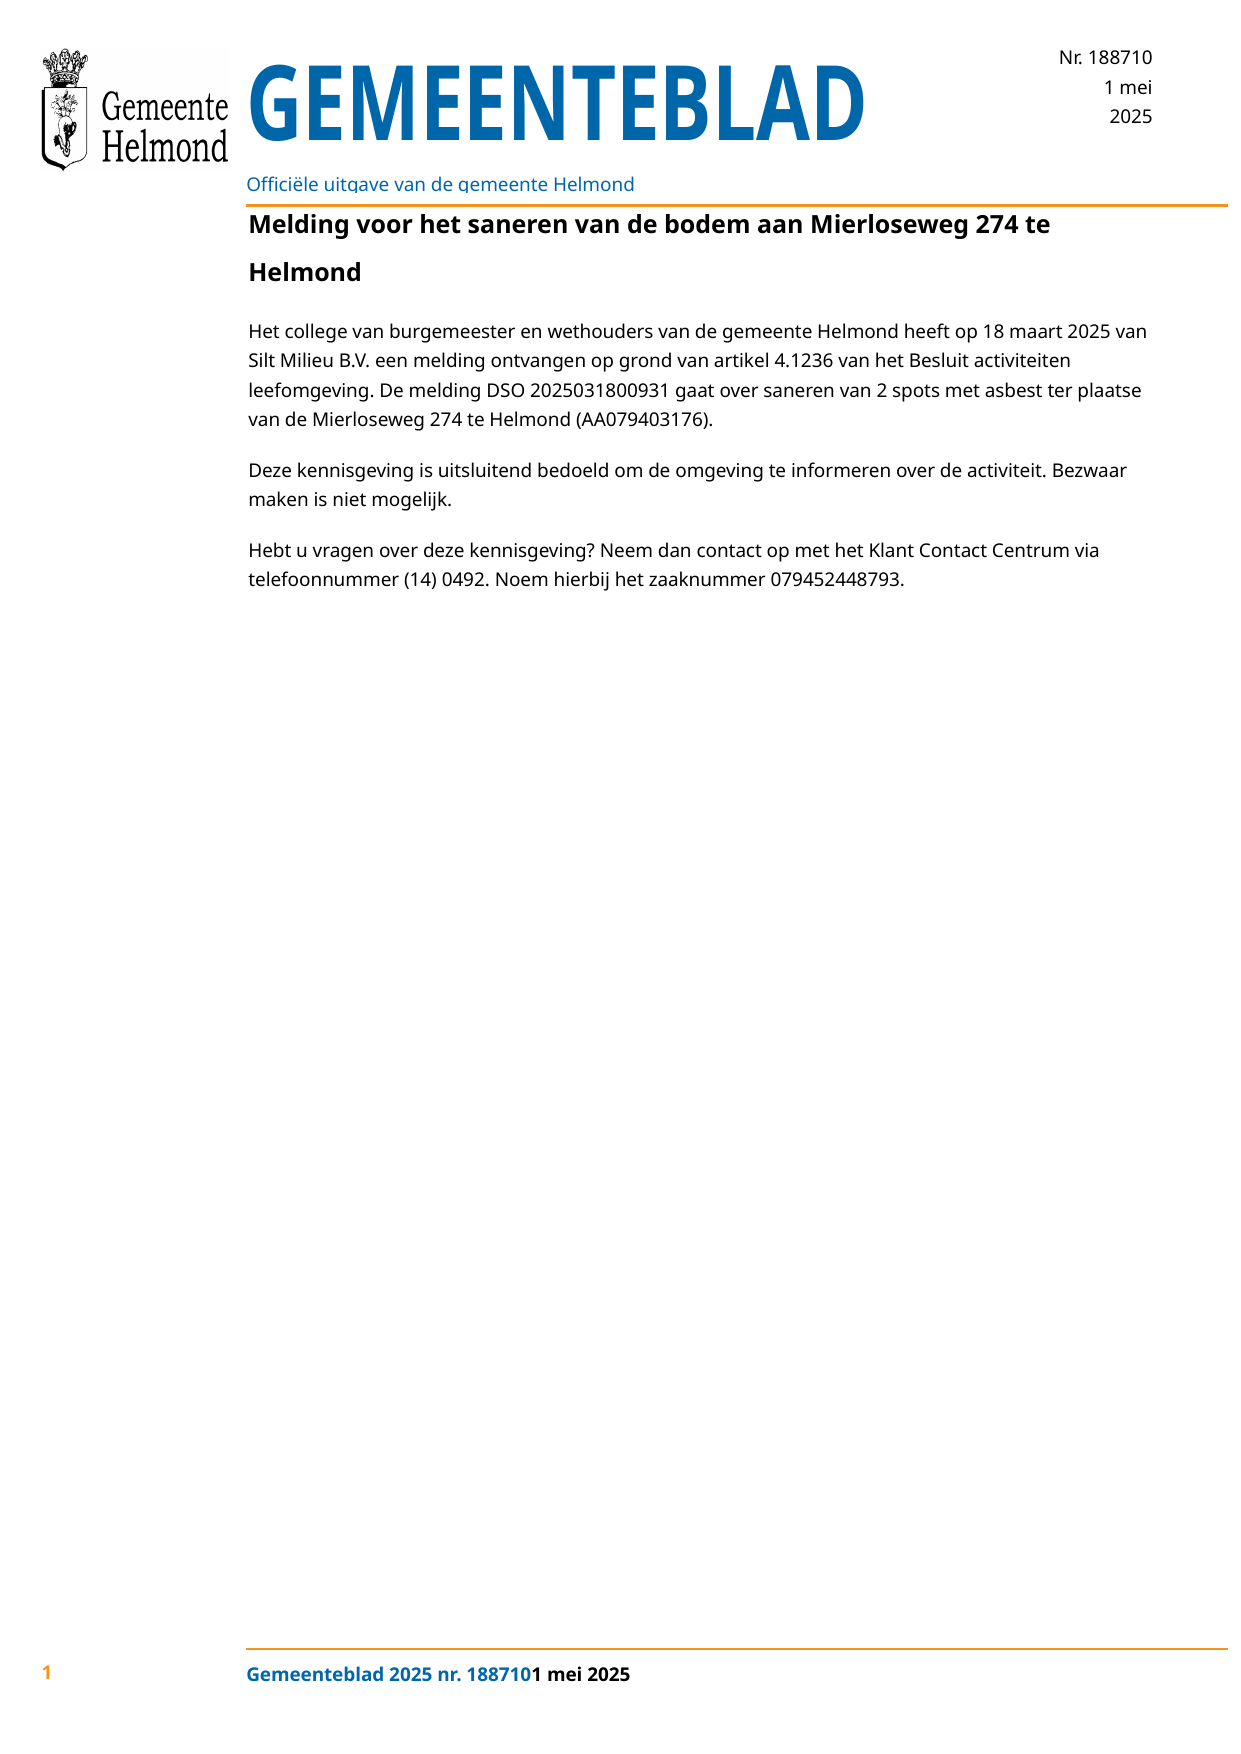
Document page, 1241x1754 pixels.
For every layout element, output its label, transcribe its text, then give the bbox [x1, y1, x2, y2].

text Hebt u vragen over deze kennisgeving? Neem dan contact op met het Klant Contact Centrum via telefoonnummer (14) 0492. Noem hierbij het zaaknummer 079452448793. [248, 537, 1152, 592]
text Het college van burgemeester en wethouders van de gemeente Helmond heeft op 18 maart 2025 van Silt Milieu B.V. een melding ontvangen op grond van artikel 4.1236 van het Besluit activiteiten leefomgeving. De melding DSO 2025031800931 gaat over saneren van 2 spots met asbest ter plaatse van de Mierloseweg 274 te Helmond (AA079403176). [248, 318, 1152, 432]
text Deze kennisgeving is uitsluitend bedoeld om de omgeving te informeren over de activiteit. Bezwaar maken is niet mogelijk. [248, 457, 1152, 512]
text Melding voor het saneren van de bodem aan Mierloseweg 274 te Helmond [248, 207, 1152, 288]
picture [41, 47, 231, 172]
